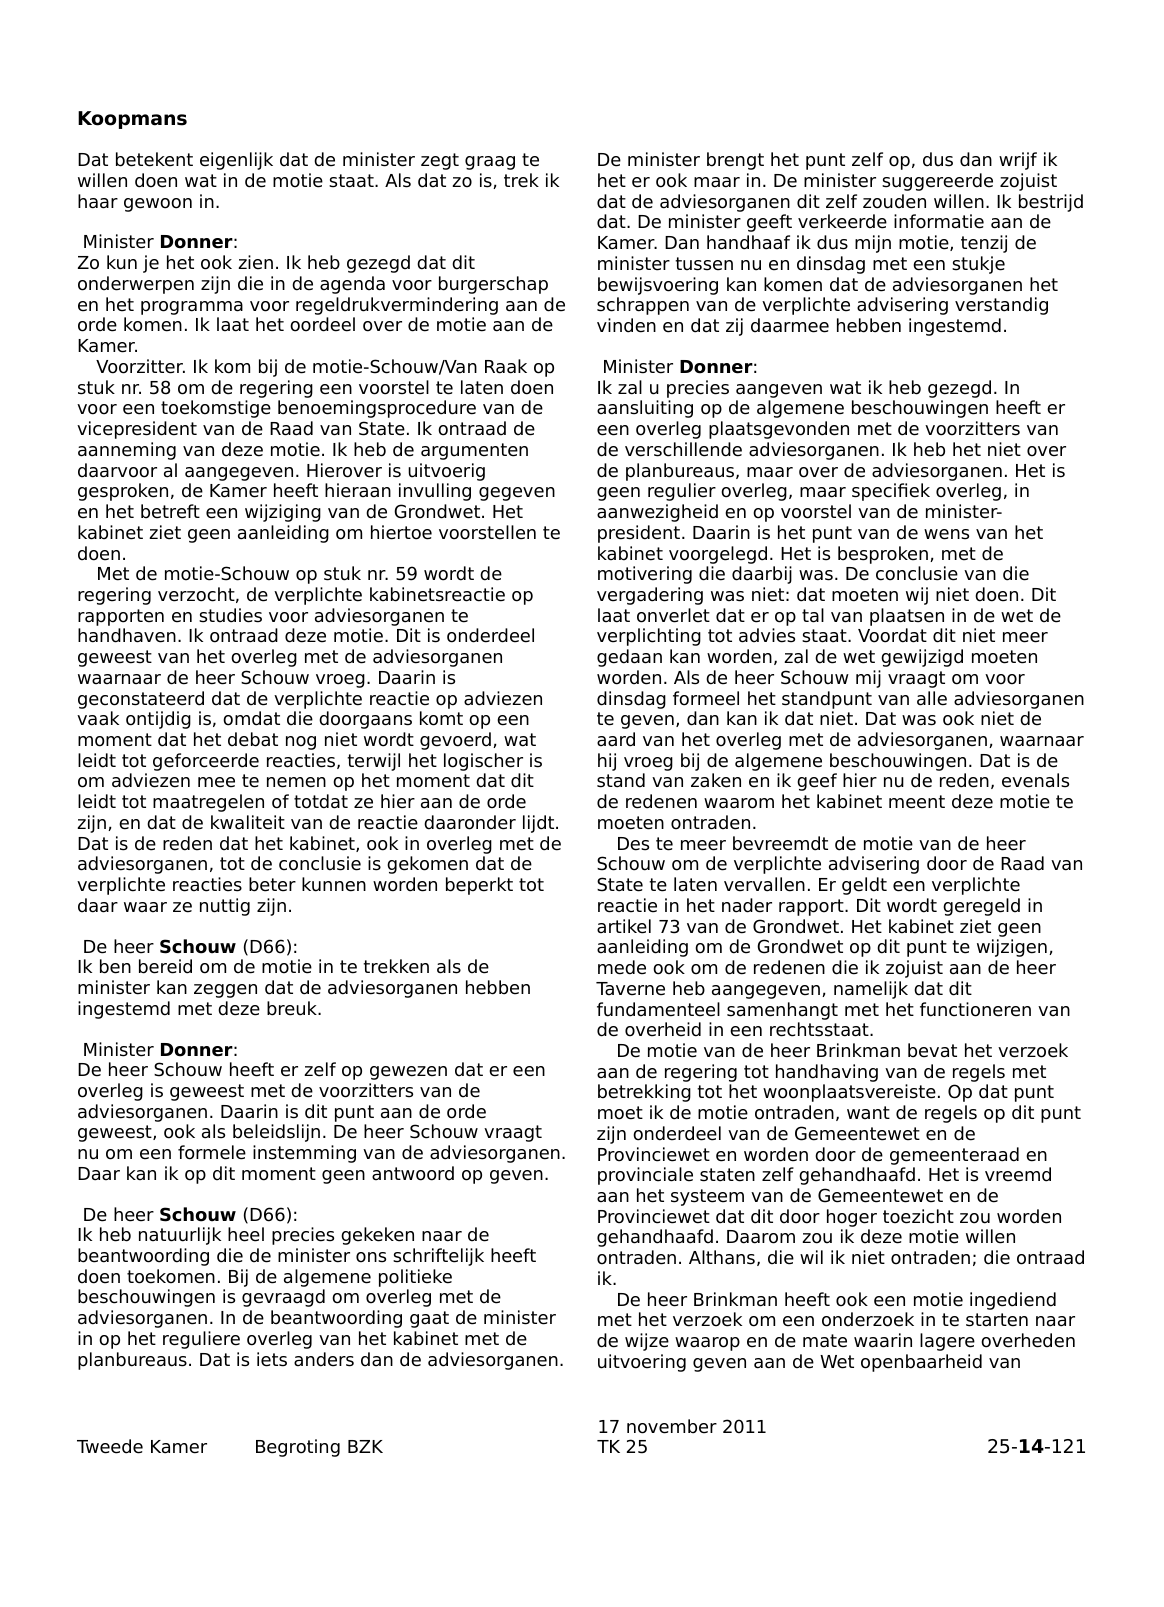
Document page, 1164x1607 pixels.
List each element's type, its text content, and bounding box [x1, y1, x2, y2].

text Voorzitter. Ik kom bij de motie-Schouw/Van Raak op stuk nr. 58 om de regering een voorstel te laten doen voor een toekomstige benoemingsprocedure van de vicepresident van de Raad van State. Ik ontraad de aanneming van deze motie. Ik heb de argumenten daarvoor al aangegeven. Hierover is uitvoerig gesproken, de Kamer heeft hieraan invulling gegeven en het betreft een wijziging van de Grondwet. Het kabinet ziet geen aanleiding om hiertoe voorstellen te doen. [77, 357, 567, 564]
text De heer Schouw (D66): [77, 936, 567, 957]
text Ik zal u precies aangeven wat ik heb gezegd. In aansluiting op de algemene beschouwingen heeft er een overleg plaatsgevonden met de voorzitters van de verschillende adviesorganen. Ik heb het niet over de planbureaus, maar over de adviesorganen. Het is geen regulier overleg, maar specifiek overleg, in aanwezigheid en op voorstel van de minister-president. Daarin is het punt van de wens van het kabinet voorgelegd. Het is besproken, met de motivering die daarbij was. De conclusie van die vergadering was niet: dat moeten wij niet doen. Dit laat onverlet dat er op tal van plaatsen in de wet de verplichting tot advies staat. Voordat dit niet meer gedaan kan worden, zal de wet gewijzigd moeten worden. Als de heer Schouw mij vraagt om voor dinsdag formeel het standpunt van alle adviesorganen te geven, dan kan ik dat niet. Dat was ook niet de aard van het overleg met de adviesorganen, waarnaar hij vroeg bij de algemene beschouwingen. Dat is de stand van zaken en ik geef hier nu de reden, evenals de redenen waarom het kabinet meent deze motie te moeten ontraden. [596, 377, 1087, 833]
text De heer Brinkman heeft ook een motie ingediend met het verzoek om een onderzoek in te starten naar de wijze waarop en de mate waarin lagere overheden uitvoering geven aan de Wet openbaarheid van [596, 1289, 1087, 1372]
text Dat betekent eigenlijk dat de minister zegt graag te willen doen wat in de motie staat. Als dat zo is, trek ik haar gewoon in. [77, 150, 567, 212]
text Minister Donner: [596, 357, 1087, 377]
text De motie van de heer Brinkman bevat het verzoek aan de regering tot handhaving van de regels met betrekking tot het woonplaatsvereiste. Op dat punt moet ik de motie ontraden, want de regels op dit punt zijn onderdeel van de Gemeentewet en de Provinciewet en worden door de gemeenteraad en provinciale staten zelf gehandhaafd. Het is vreemd aan het systeem van de Gemeentewet en de Provinciewet dat dit door hoger toezicht zou worden gehandhaafd. Daarom zou ik deze motie willen ontraden. Althans, die wil ik niet ontraden; die ontraad ik. [596, 1041, 1087, 1289]
text De heer Schouw (D66): [77, 1204, 567, 1225]
text Met de motie-Schouw op stuk nr. 59 wordt de regering verzocht, de verplichte kabinetsreactie op rapporten en studies voor adviesorganen te handhaven. Ik ontraad deze motie. Dit is onderdeel geweest van het overleg met de adviesorganen waarnaar de heer Schouw vroeg. Daarin is geconstateerd dat de verplichte reactie op adviezen vaak ontijdig is, omdat die doorgaans komt op een moment dat het debat nog niet wordt gevoerd, wat leidt tot geforceerde reacties, terwijl het logischer is om adviezen mee te nemen op het moment dat dit leidt tot maatregelen of totdat ze hier aan de orde zijn, en dat de kwaliteit van de reactie daaronder lijdt. Dat is de reden dat het kabinet, ook in overleg met de adviesorganen, tot de conclusie is gekomen dat de verplichte reacties beter kunnen worden beperkt tot daar waar ze nuttig zijn. [77, 564, 567, 916]
text De heer Schouw heeft er zelf op gewezen dat er een overleg is geweest met de voorzitters van de adviesorganen. Daarin is dit punt aan de orde geweest, ook als beleidslijn. De heer Schouw vraagt nu om een formele instemming van de adviesorganen. Daar kan ik op dit moment geen antwoord op geven. [77, 1060, 567, 1184]
text Minister Donner: [77, 232, 567, 253]
text Ik heb natuurlijk heel precies gekeken naar de beantwoording die de minister ons schriftelijk heeft doen toekomen. Bij de algemene politieke beschouwingen is gevraagd om overleg met de adviesorganen. In de beantwoording gaat de minister in op het reguliere overleg van het kabinet met de planbureaus. Dat is iets anders dan de adviesorganen. [77, 1225, 567, 1370]
text Minister Donner: [77, 1039, 567, 1060]
text Zo kun je het ook zien. Ik heb gezegd dat dit onderwerpen zijn die in de agenda voor burgerschap en het programma voor regeldrukvermindering aan de orde komen. Ik laat het oordeel over de motie aan de Kamer. [77, 253, 567, 357]
text Des te meer bevreemdt de motie van de heer Schouw om de verplichte advisering door de Raad van State te laten vervallen. Er geldt een verplichte reactie in het nader rapport. Dit wordt geregeld in artikel 73 van de Grondwet. Het kabinet ziet geen aanleiding om de Grondwet op dit punt te wijzigen, mede ook om de redenen die ik zojuist aan de heer Taverne heb aangegeven, namelijk dat dit fundamenteel samenhangt met het functioneren van de overheid in een rechtsstaat. [596, 833, 1087, 1041]
text Ik ben bereid om de motie in te trekken als de minister kan zeggen dat de adviesorganen hebben ingestemd met deze breuk. [77, 957, 567, 1019]
text De minister brengt het punt zelf op, dus dan wrijf ik het er ook maar in. De minister suggereerde zojuist dat de adviesorganen dit zelf zouden willen. Ik bestrijd dat. De minister geeft verkeerde informatie aan de Kamer. Dan handhaaf ik dus mijn motie, tenzij de minister tussen nu en dinsdag met een stukje bewijsvoering kan komen dat de adviesorganen het schrappen van de verplichte advisering verstandig vinden en dat zij daarmee hebben ingestemd. [596, 150, 1087, 337]
